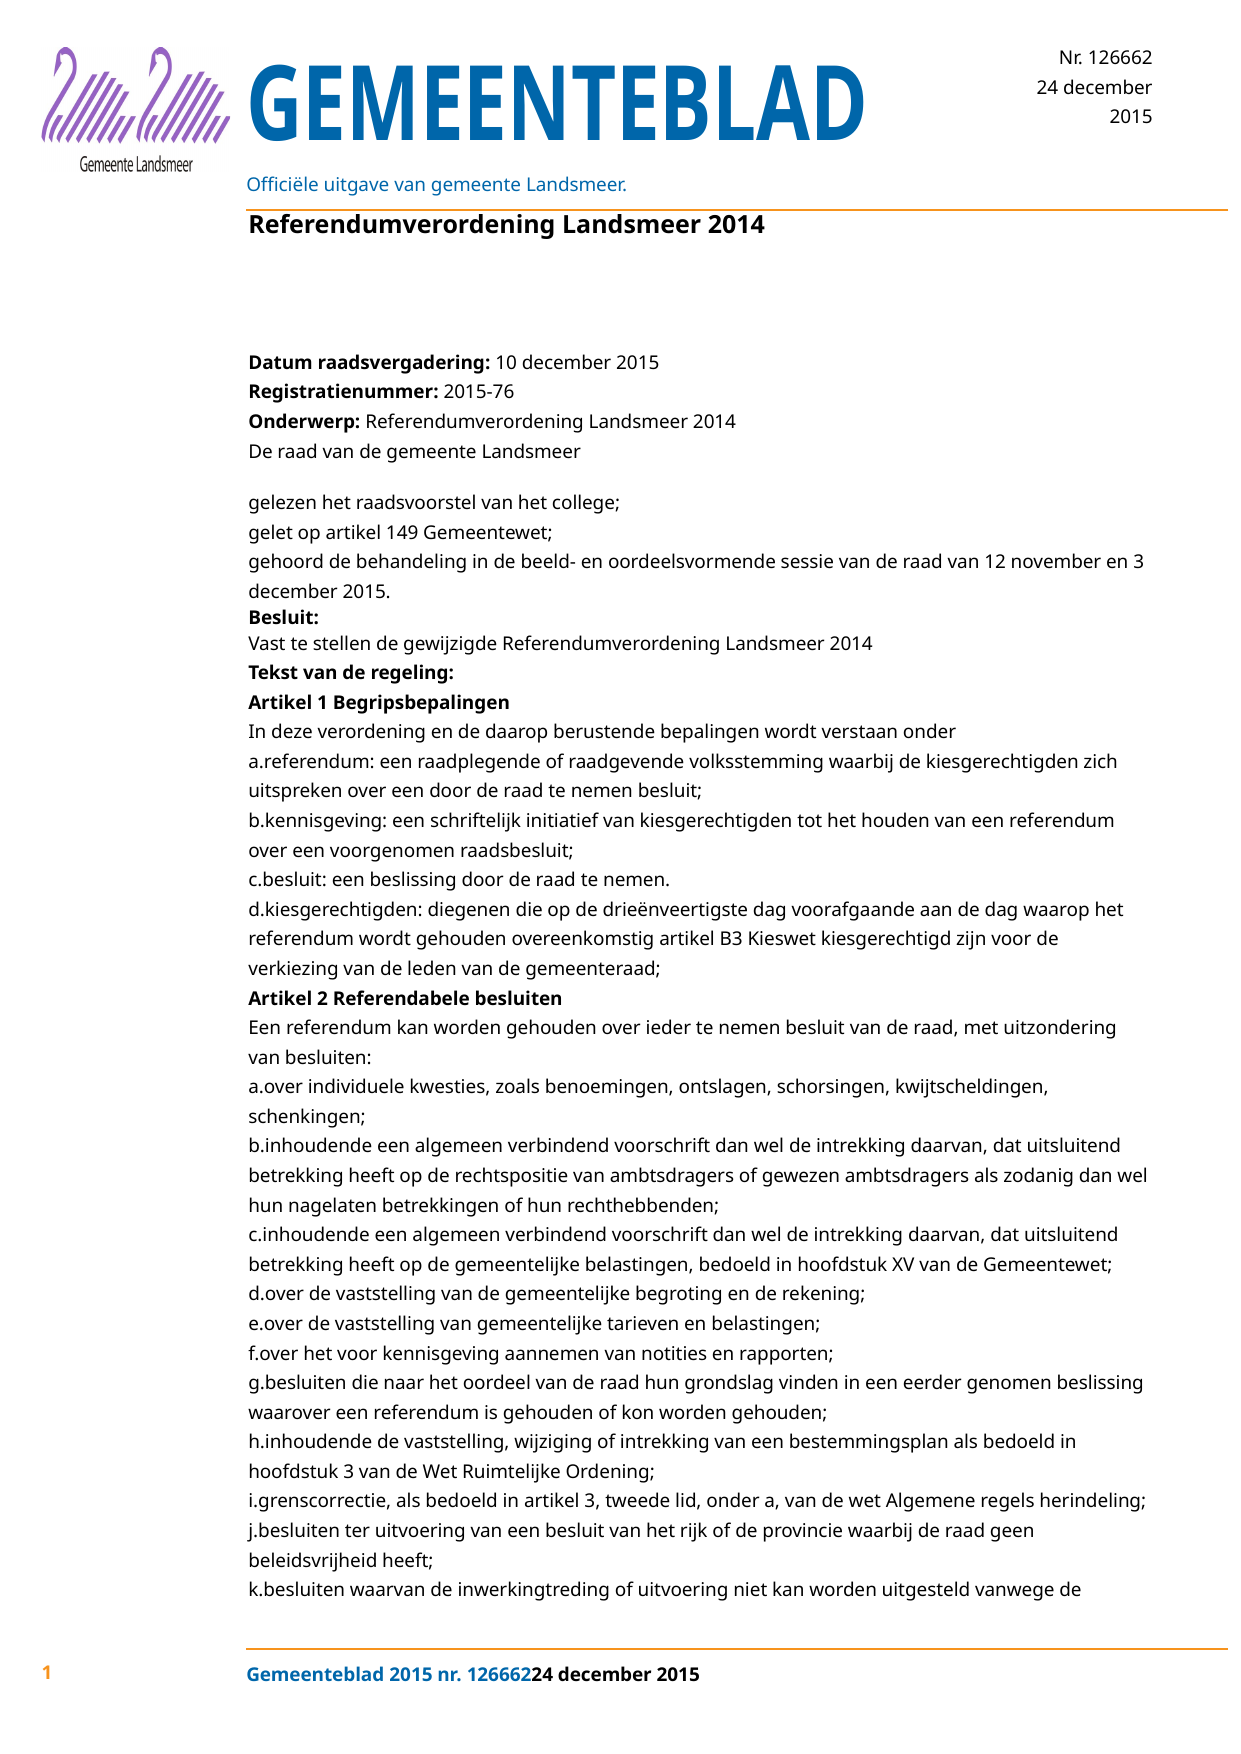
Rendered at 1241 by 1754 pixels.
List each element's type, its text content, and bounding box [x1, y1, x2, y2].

text Onderwerp: Referendumverordening Landsmeer 2014 [248, 408, 1152, 434]
table_header De raad van de gemeente Landsmeer [248, 438, 1152, 464]
text Registratienummer: 2015-76 [248, 379, 1152, 404]
text Referendumverordening Landsmeer 2014 [248, 211, 1152, 241]
text Datum raadsvergadering: 10 december 2015 [248, 349, 1152, 375]
table_cell Besluit: [248, 604, 1152, 630]
table_cell Vast te stellen de gewijzigde Referendumverordening Landsmeer 2014 Tekst van de regeling: Artikel 1 Begripsbepalingen In deze verordening en de daarop berustende bepalingen wordt verstaan onder a.referendum: een raadplegende of raadgevende volksstemming waarbij de kiesgerechtigden zich uitspreken over een door de raad te nemen besluit; b.kennisgeving: een schriftelijk initiatief van kiesgerechtigden tot het houden van een referendum over een voorgenomen raadsbesluit; c.besluit: een beslissing door de raad te nemen. d.kiesgerechtigden: diegenen die op de drieënveertigste dag voorafgaande aan de dag waarop het referendum wordt gehouden overeenkomstig artikel B3 Kieswet kiesgerechtigd zijn voor de verkiezing van de leden van de gemeenteraad; Artikel 2 Referendabele besluiten Een referendum kan worden gehouden over ieder te nemen besluit van de raad, met uitzondering van besluiten: a.over individuele kwesties, zoals benoemingen, ontslagen, schorsingen, kwijtscheldingen, schenkingen; b.inhoudende een algemeen verbindend voorschrift dan wel de intrekking daarvan, dat uitsluitend betrekking heeft op de rechtspositie van ambtsdragers of gewezen ambtsdragers als zodanig dan wel hun nagelaten betrekkingen of hun rechthebbenden; c.inhoudende een algemeen verbindend voorschrift dan wel de intrekking daarvan, dat uitsluitend betrekking heeft op de gemeentelijke belastingen, bedoeld in hoofdstuk XV van de Gemeentewet; d.over de vaststelling van de gemeentelijke begroting en de rekening; e.over de vaststelling van gemeentelijke tarieven en belastingen; f.over het voor kennisgeving aannemen van notities en rapporten; g.besluiten die naar het oordeel van de raad hun grondslag vinden in een eerder genomen beslissing waarover een referendum is gehouden of kon worden gehouden; h.inhoudende de vaststelling, wijziging of intrekking van een bestemmingsplan als bedoeld in hoofdstuk 3 van de Wet Ruimtelijke Ordening; i.grenscorrectie, als bedoeld in artikel 3, tweede lid, onder a, van de wet Algemene regels herindeling; j.besluiten ter uitvoering van een besluit van het rijk of de provincie waarbij de raad geen beleidsvrijheid heeft; k.besluiten waarvan de inwerkingtreding of uitvoering niet kan worden uitgesteld vanwege de [248, 630, 1152, 1602]
picture [41, 47, 231, 172]
table_cell gelezen het raadsvoorstel van het college; gelet op artikel 149 Gemeentewet; gehoord de behandeling in de beeld- en oordeelsvormende sessie van de raad van 12 november en 3 december 2015. [248, 490, 1152, 604]
table_cell [248, 464, 1152, 489]
